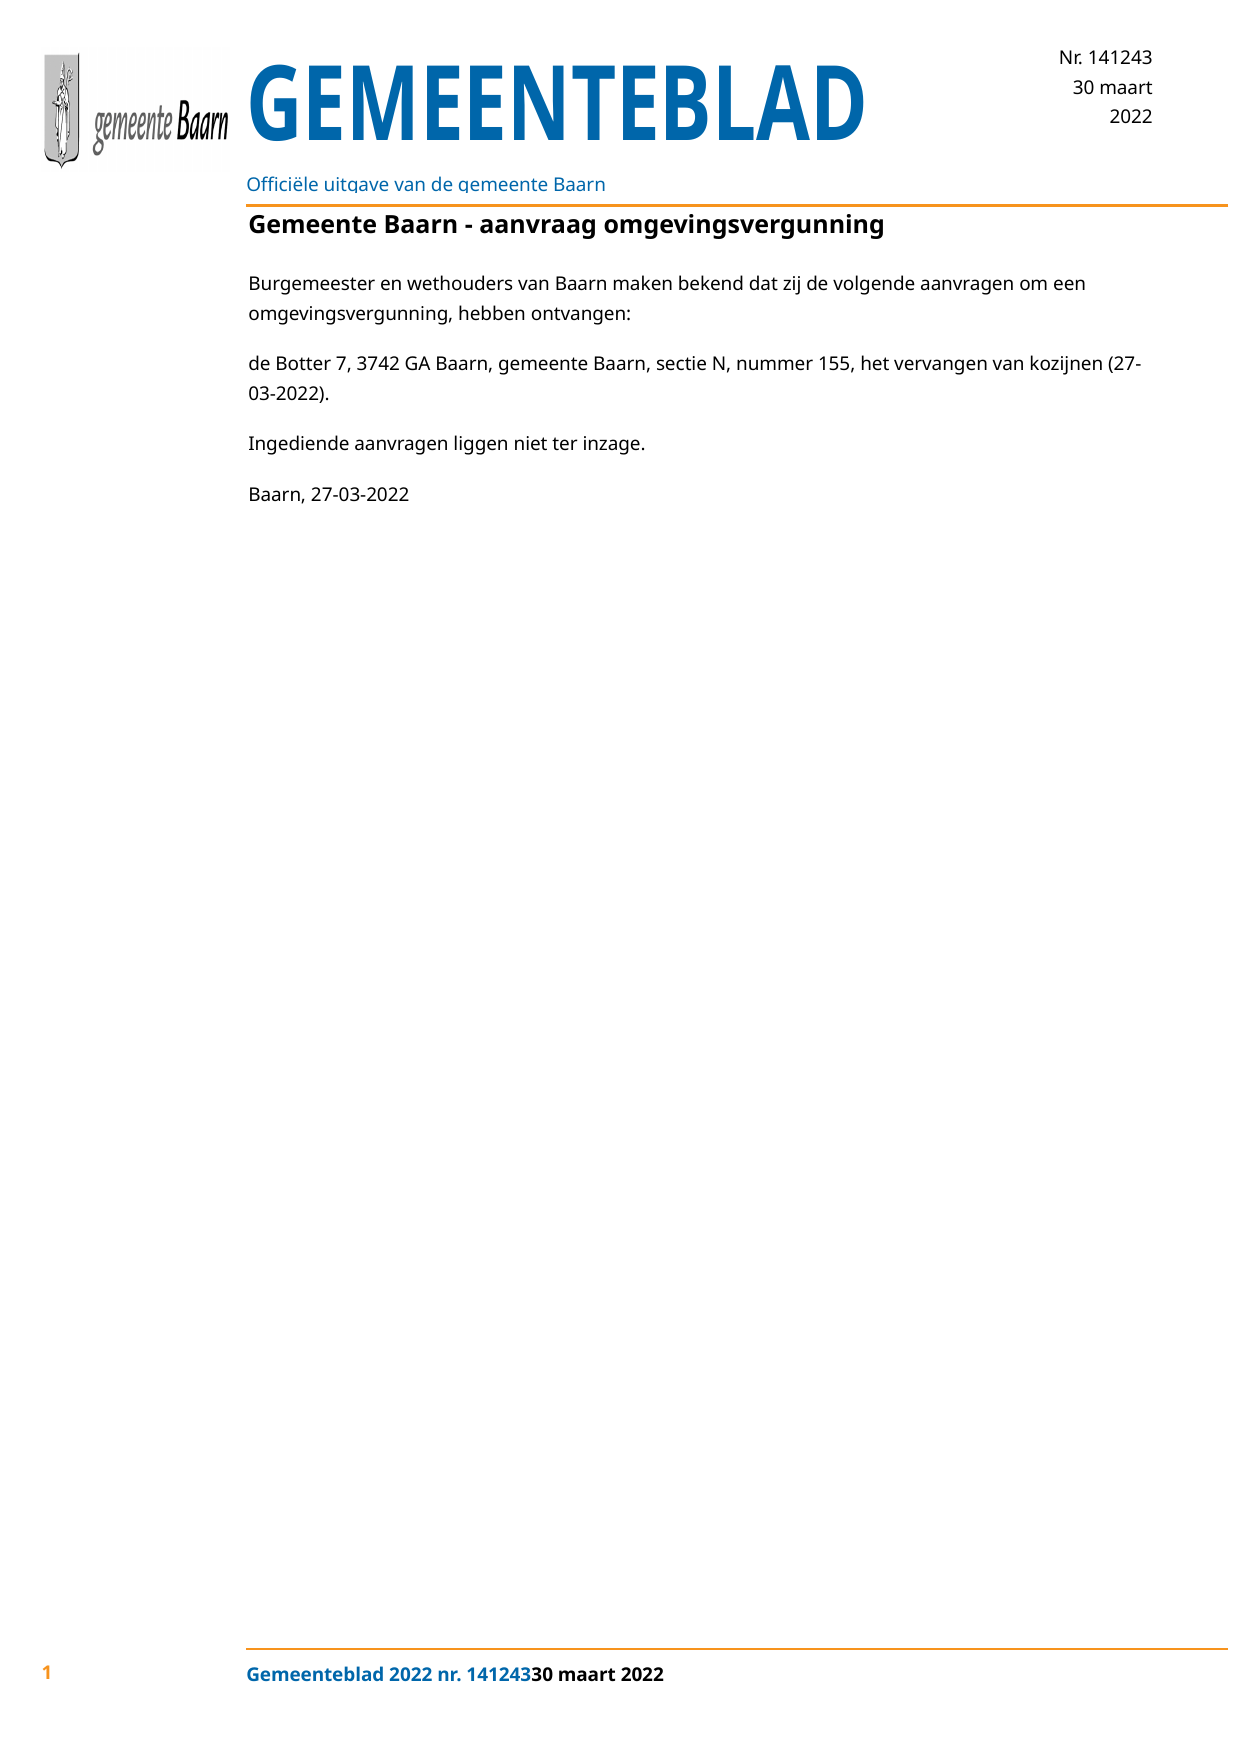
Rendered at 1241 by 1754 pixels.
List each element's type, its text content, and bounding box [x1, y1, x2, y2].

text Baarn, 27-03-2022 [248, 481, 1152, 506]
text Gemeente Baarn - aanvraag omgevingsvergunning [248, 207, 1152, 241]
text de Botter 7, 3742 GA Baarn, gemeente Baarn, sectie N, nummer 155, het vervangen van kozijnen (27-03-2022). [248, 350, 1152, 406]
picture [41, 47, 231, 172]
text Ingediende aanvragen liggen niet ter inzage. [248, 430, 1152, 456]
text Burgemeester en wethouders van Baarn maken bekend dat zij de volgende aanvragen om een omgevingsvergunning, hebben ontvangen: [248, 270, 1152, 326]
